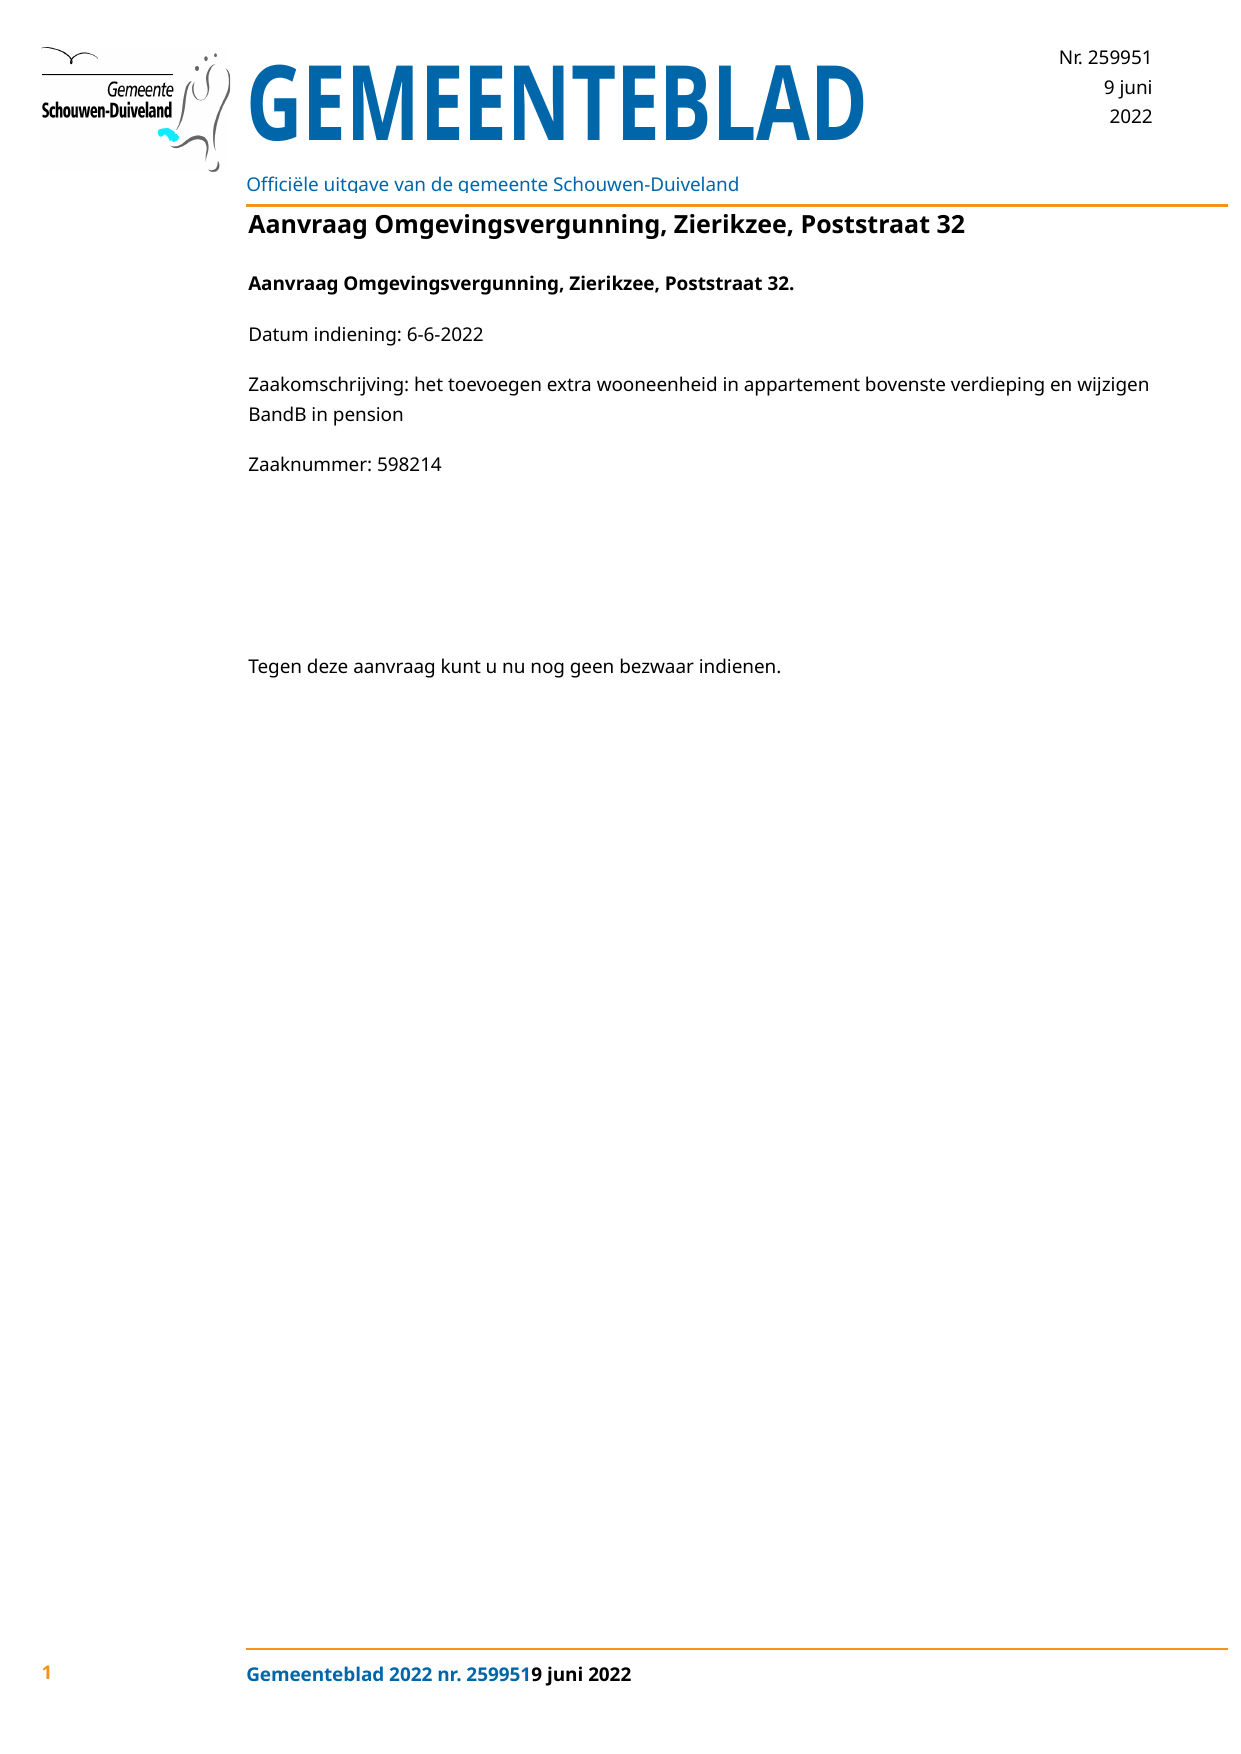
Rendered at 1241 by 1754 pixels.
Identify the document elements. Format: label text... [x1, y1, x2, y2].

text Zaaknummer: 598214 [248, 451, 1152, 477]
text Aanvraag Omgevingsvergunning, Zierikzee, Poststraat 32 [248, 207, 1152, 241]
text Aanvraag Omgevingsvergunning, Zierikzee, Poststraat 32. [248, 270, 1152, 296]
text Datum indiening: 6-6-2022 [248, 321, 1152, 346]
text Zaakomschrijving: het toevoegen extra wooneenheid in appartement bovenste verdieping en wijzigen BandB in pension [248, 371, 1152, 426]
text Tegen deze aanvraag kunt u nu nog geen bezwaar indienen. [248, 653, 1152, 678]
picture [41, 47, 231, 172]
